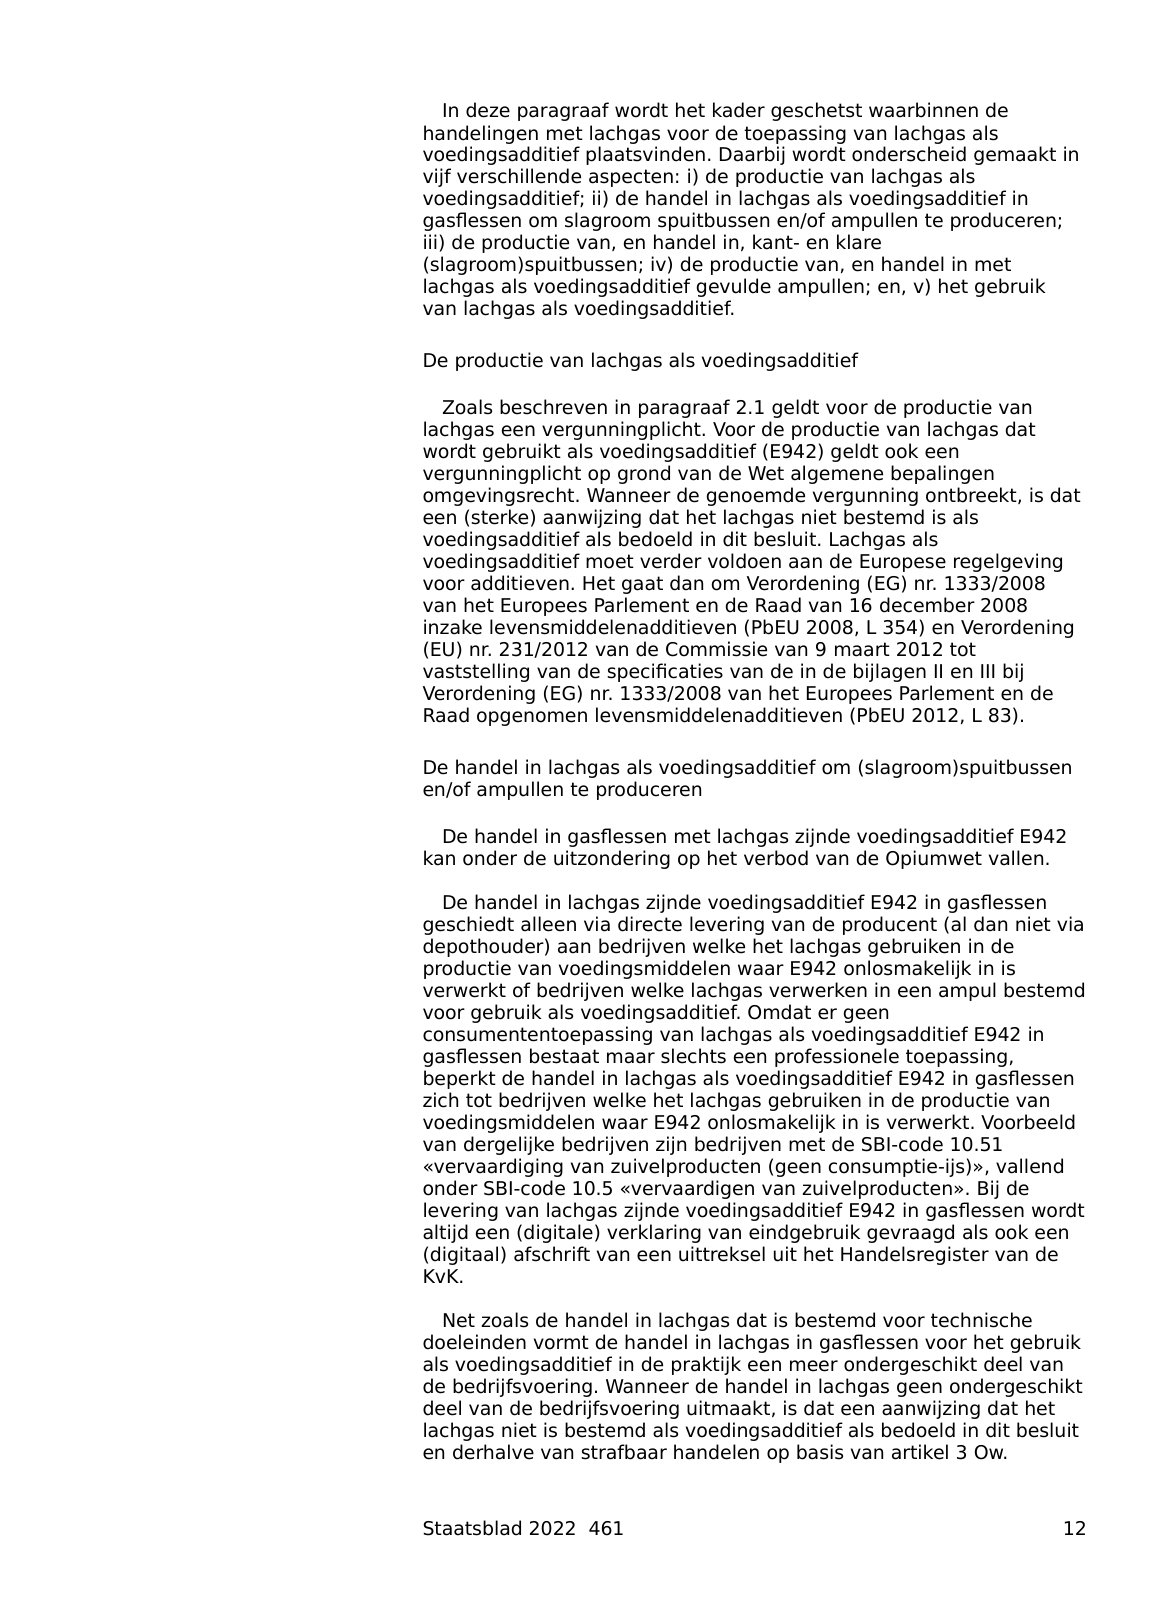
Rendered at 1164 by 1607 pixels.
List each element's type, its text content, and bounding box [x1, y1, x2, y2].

subtitle De handel in lachgas als voedingsadditief om (slagroom)spuitbussen en/of ampullen te produceren [422, 757, 1087, 801]
text Net zoals de handel in lachgas dat is bestemd voor technische doeleinden vormt de handel in lachgas in gasflessen voor het gebruik als voedingsadditief in de praktijk een meer ondergeschikt deel van de bedrijfsvoering. Wanneer de handel in lachgas geen ondergeschikt deel van de bedrijfsvoering uitmaakt, is dat een aanwijzing dat het lachgas niet is bestemd als voedingsadditief als bedoeld in dit besluit en derhalve van strafbaar handelen op basis van artikel 3 Ow. [422, 1310, 1087, 1464]
text De handel in lachgas zijnde voedingsadditief E942 in gasflessen geschiedt alleen via directe levering van de producent (al dan niet via depothouder) aan bedrijven welke het lachgas gebruiken in de productie van voedingsmiddelen waar E942 onlosmakelijk in is verwerkt of bedrijven welke lachgas verwerken in een ampul bestemd voor gebruik als voedingsadditief. Omdat er geen consumententoepassing van lachgas als voedingsadditief E942 in gasflessen bestaat maar slechts een professionele toepassing, beperkt de handel in lachgas als voedingsadditief E942 in gasflessen zich tot bedrijven welke het lachgas gebruiken in de productie van voedingsmiddelen waar E942 onlosmakelijk in is verwerkt. Voorbeeld van dergelijke bedrijven zijn bedrijven met de SBI-code 10.51 «vervaardiging van zuivelproducten (geen consumptie-ijs)», vallend onder SBI-code 10.5 «vervaardigen van zuivelproducten». Bij de levering van lachgas zijnde voedingsadditief E942 in gasflessen wordt altijd een (digitale) verklaring van eindgebruik gevraagd als ook een (digitaal) afschrift van een uittreksel uit het Handelsregister van de KvK. [422, 892, 1087, 1288]
subtitle De productie van lachgas als voedingsadditief [422, 350, 1087, 372]
text Zoals beschreven in paragraaf 2.1 geldt voor de productie van lachgas een vergunningplicht. Voor de productie van lachgas dat wordt gebruikt als voedingsadditief (E942) geldt ook een vergunningplicht op grond van de Wet algemene bepalingen omgevingsrecht. Wanneer de genoemde vergunning ontbreekt, is dat een (sterke) aanwijzing dat het lachgas niet bestemd is als voedingsadditief als bedoeld in dit besluit. Lachgas als voedingsadditief moet verder voldoen aan de Europese regelgeving voor additieven. Het gaat dan om Verordening (EG) nr. 1333/2008 van het Europees Parlement en de Raad van 16 december 2008 inzake levensmiddelenadditieven (PbEU 2008, L 354) en Verordening (EU) nr. 231/2012 van de Commissie van 9 maart 2012 tot vaststelling van de specificaties van de in de bijlagen II en III bij Verordening (EG) nr. 1333/2008 van het Europees Parlement en de Raad opgenomen levensmiddelenadditieven (PbEU 2012, L 83). [422, 397, 1087, 727]
text De handel in gasflessen met lachgas zijnde voedingsadditief E942 kan onder de uitzondering op het verbod van de Opiumwet vallen. [422, 826, 1087, 870]
text In deze paragraaf wordt het kader geschetst waarbinnen de handelingen met lachgas voor de toepassing van lachgas als voedingsadditief plaatsvinden. Daarbij wordt onderscheid gemaakt in vijf verschillende aspecten: i) de productie van lachgas als voedingsadditief; ii) de handel in lachgas als voedingsadditief in gasflessen om slagroom spuitbussen en/of ampullen te produceren; iii) de productie van, en handel in, kant- en klare (slagroom)spuitbussen; iv) de productie van, en handel in met lachgas als voedingsadditief gevulde ampullen; en, v) het gebruik van lachgas als voedingsadditief. [422, 100, 1087, 320]
